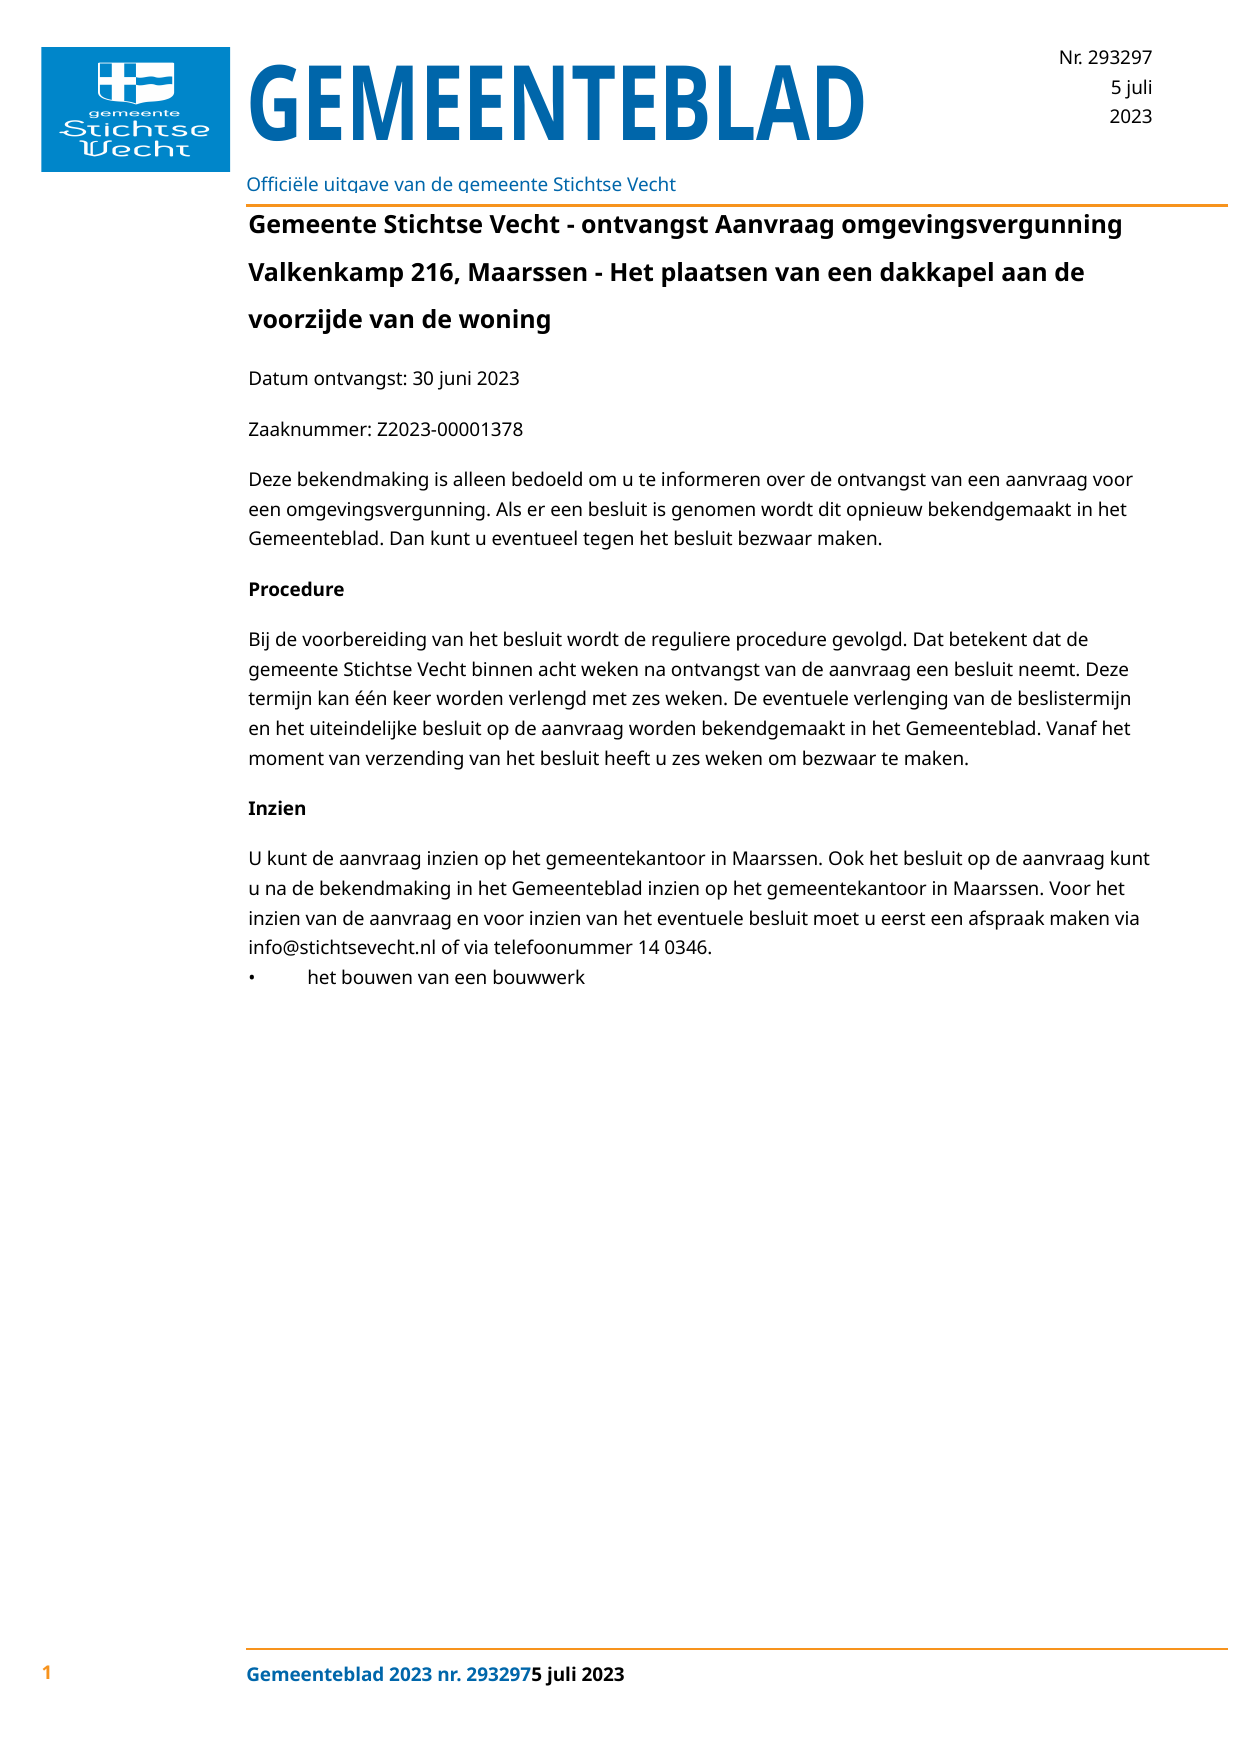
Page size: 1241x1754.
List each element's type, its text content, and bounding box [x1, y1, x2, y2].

text U kunt de aanvraag inzien op het gemeentekantoor in Maarssen. Ook het besluit op de aanvraag kunt u na de bekendmaking in het Gemeenteblad inzien op het gemeentekantoor in Maarssen. Voor het inzien van de aanvraag en voor inzien van het eventuele besluit moet u eerst een afspraak maken via info@stichtsevecht.nl of via telefoonummer 14 0346. [248, 846, 1152, 960]
text Datum ontvangst: 30 juni 2023 [248, 366, 1152, 391]
text Zaaknummer: Z2023-00001378 [248, 416, 1152, 442]
picture [137, 63, 174, 103]
picture [99, 63, 135, 101]
text Deze bekendmaking is alleen bedoeld om u te informeren over de ontvangst van een aanvraag voor een omgevingsvergunning. Als er een besluit is genomen wordt dit opnieuw bekendgemaakt in het Gemeenteblad. Dan kunt u eventueel tegen het besluit bezwaar maken. [248, 466, 1152, 551]
text Inzien [248, 795, 1152, 821]
text Procedure [248, 576, 1152, 602]
list het bouwen van een bouwwerk [248, 964, 1152, 989]
text Gemeente Stichtse Vecht - ontvangst Aanvraag omgevingsvergunning Valkenkamp 216, Maarssen - Het plaatsen van een dakkapel aan de voorzijde van de woning [248, 207, 1152, 336]
text Bij de voorbereiding van het besluit wordt de reguliere procedure gevolgd. Dat betekent dat de gemeente Stichtse Vecht binnen acht weken na ontvangst van de aanvraag een besluit neemt. Deze termijn kan één keer worden verlengd met zes weken. De eventuele verlenging van de beslistermijn en het uiteindelijke besluit op de aanvraag worden bekendgemaakt in het Gemeenteblad. Vanaf het moment van verzending van het besluit heeft u zes weken om bezwaar te maken. [248, 626, 1152, 770]
